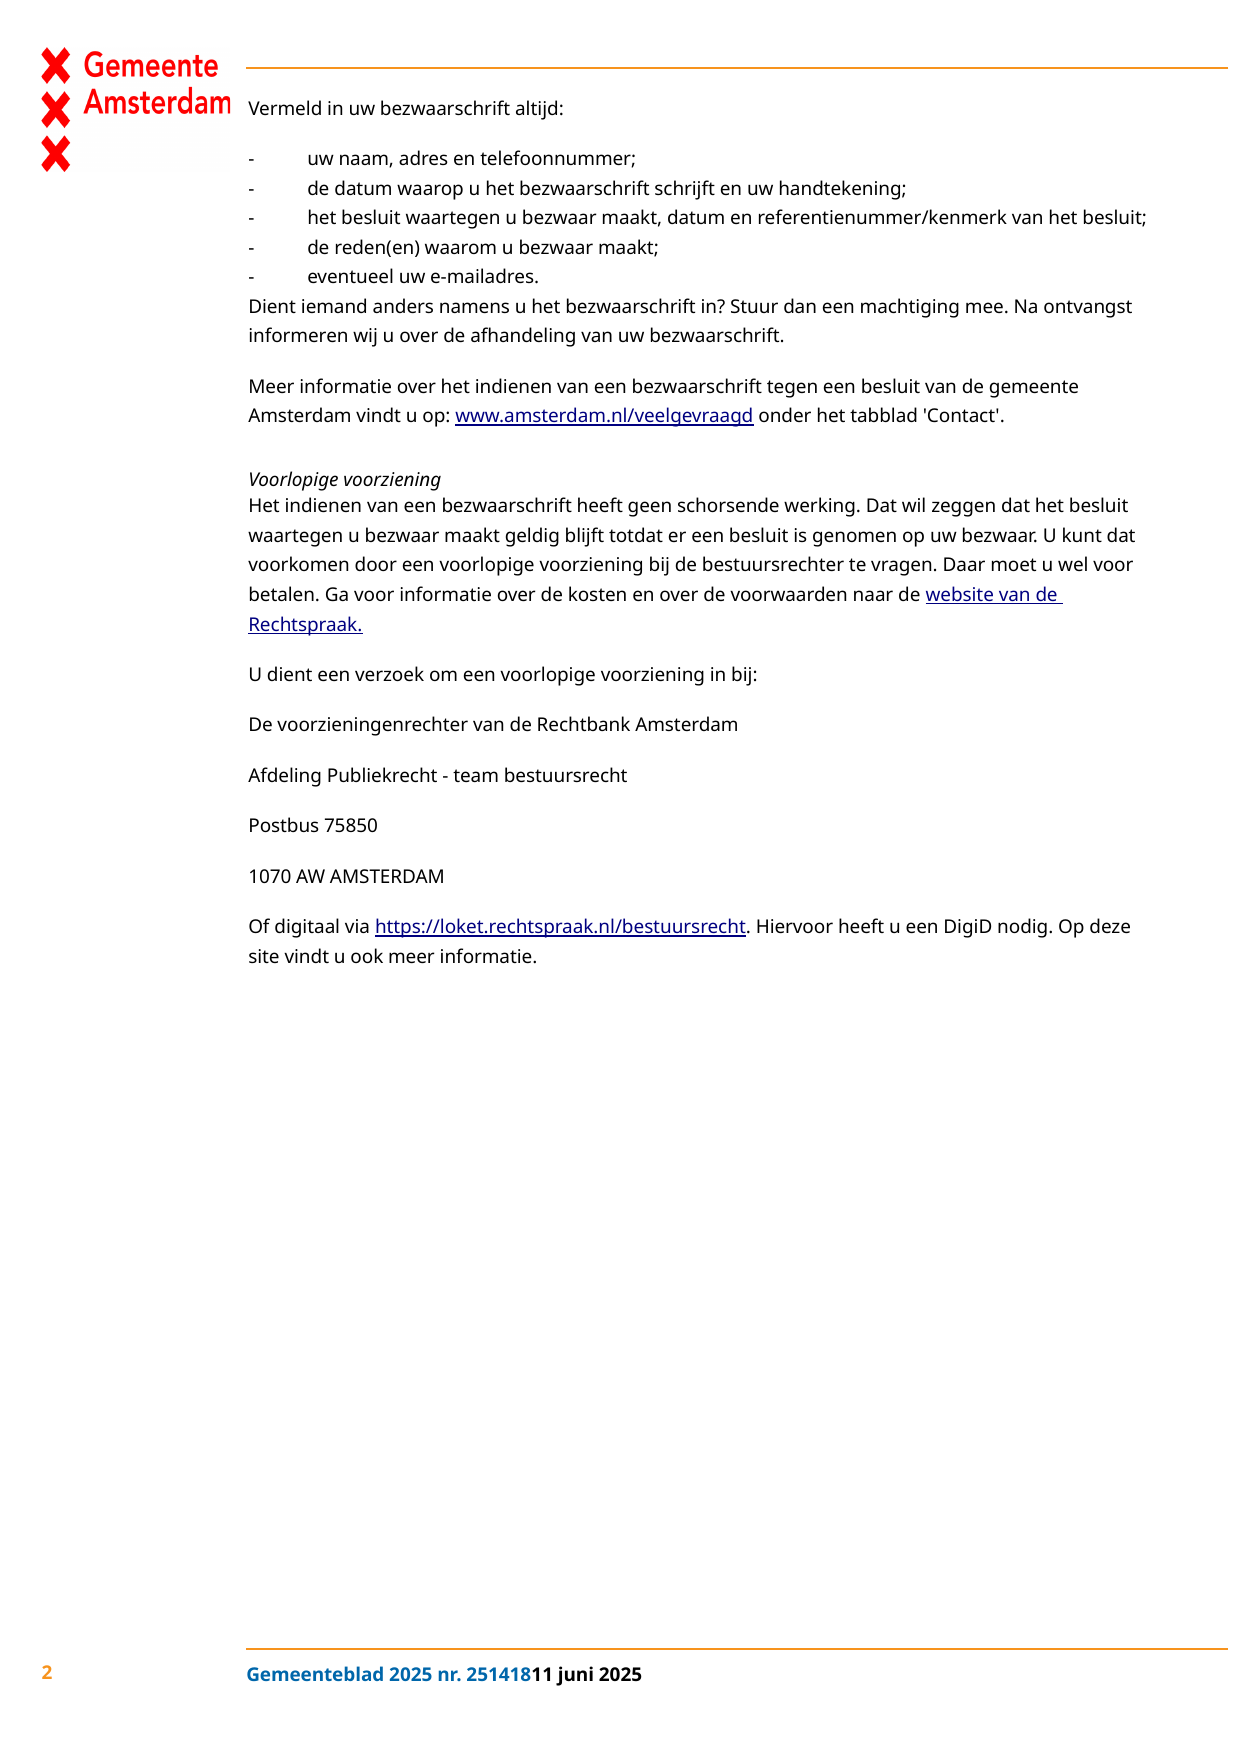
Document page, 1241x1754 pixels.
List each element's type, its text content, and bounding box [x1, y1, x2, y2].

text Postbus 75850 [248, 812, 1152, 838]
text Voorlopige voorziening [248, 467, 1152, 492]
text Vermeld in uw bezwaarschrift altijd: [248, 95, 1152, 121]
text U dient een verzoek om een voorlopige voorziening in bij: [248, 661, 1152, 687]
list de reden(en) waarom u bezwaar maakt; [248, 234, 1152, 260]
list het besluit waartegen u bezwaar maakt, datum en referentienummer/kenmerk van het besluit; [248, 204, 1152, 230]
text 1070 AW AMSTERDAM [248, 863, 1152, 888]
text Afdeling Publiekrecht - team bestuursrecht [248, 762, 1152, 788]
list eventueel uw e-mailadres. [248, 263, 1152, 289]
list uw naam, adres en telefoonnummer; [248, 145, 1152, 171]
picture [41, 47, 231, 172]
text Dient iemand anders namens u het bezwaarschrift in? Stuur dan een machtiging mee. Na ontvangst informeren wij u over de afhandeling van uw bezwaarschrift. [248, 293, 1152, 348]
text De voorzieningenrechter van de Rechtbank Amsterdam [248, 712, 1152, 737]
list de datum waarop u het bezwaarschrift schrijft en uw handtekening; [248, 175, 1152, 201]
text Of digitaal via https://loket.rechtspraak.nl/bestuursrecht. Hiervoor heeft u een DigiD nodig. Op deze site vindt u ook meer informatie. [248, 913, 1152, 968]
text Het indienen van een bezwaarschrift heeft geen schorsende werking. Dat wil zeggen dat het besluit waartegen u bezwaar maakt geldig blijft totdat er een besluit is genomen op uw bezwaar. U kunt dat voorkomen door een voorlopige voorziening bij de bestuursrechter te vragen. Daar moet u wel voor betalen. Ga voor informatie over de kosten en over de voorwaarden naar de website van de Rechtspraak. [248, 492, 1152, 636]
text Meer informatie over het indienen van een bezwaarschrift tegen een besluit van de gemeente Amsterdam vindt u op: www.amsterdam.nl/veelgevraagd onder het tabblad 'Contact'. [248, 373, 1152, 428]
